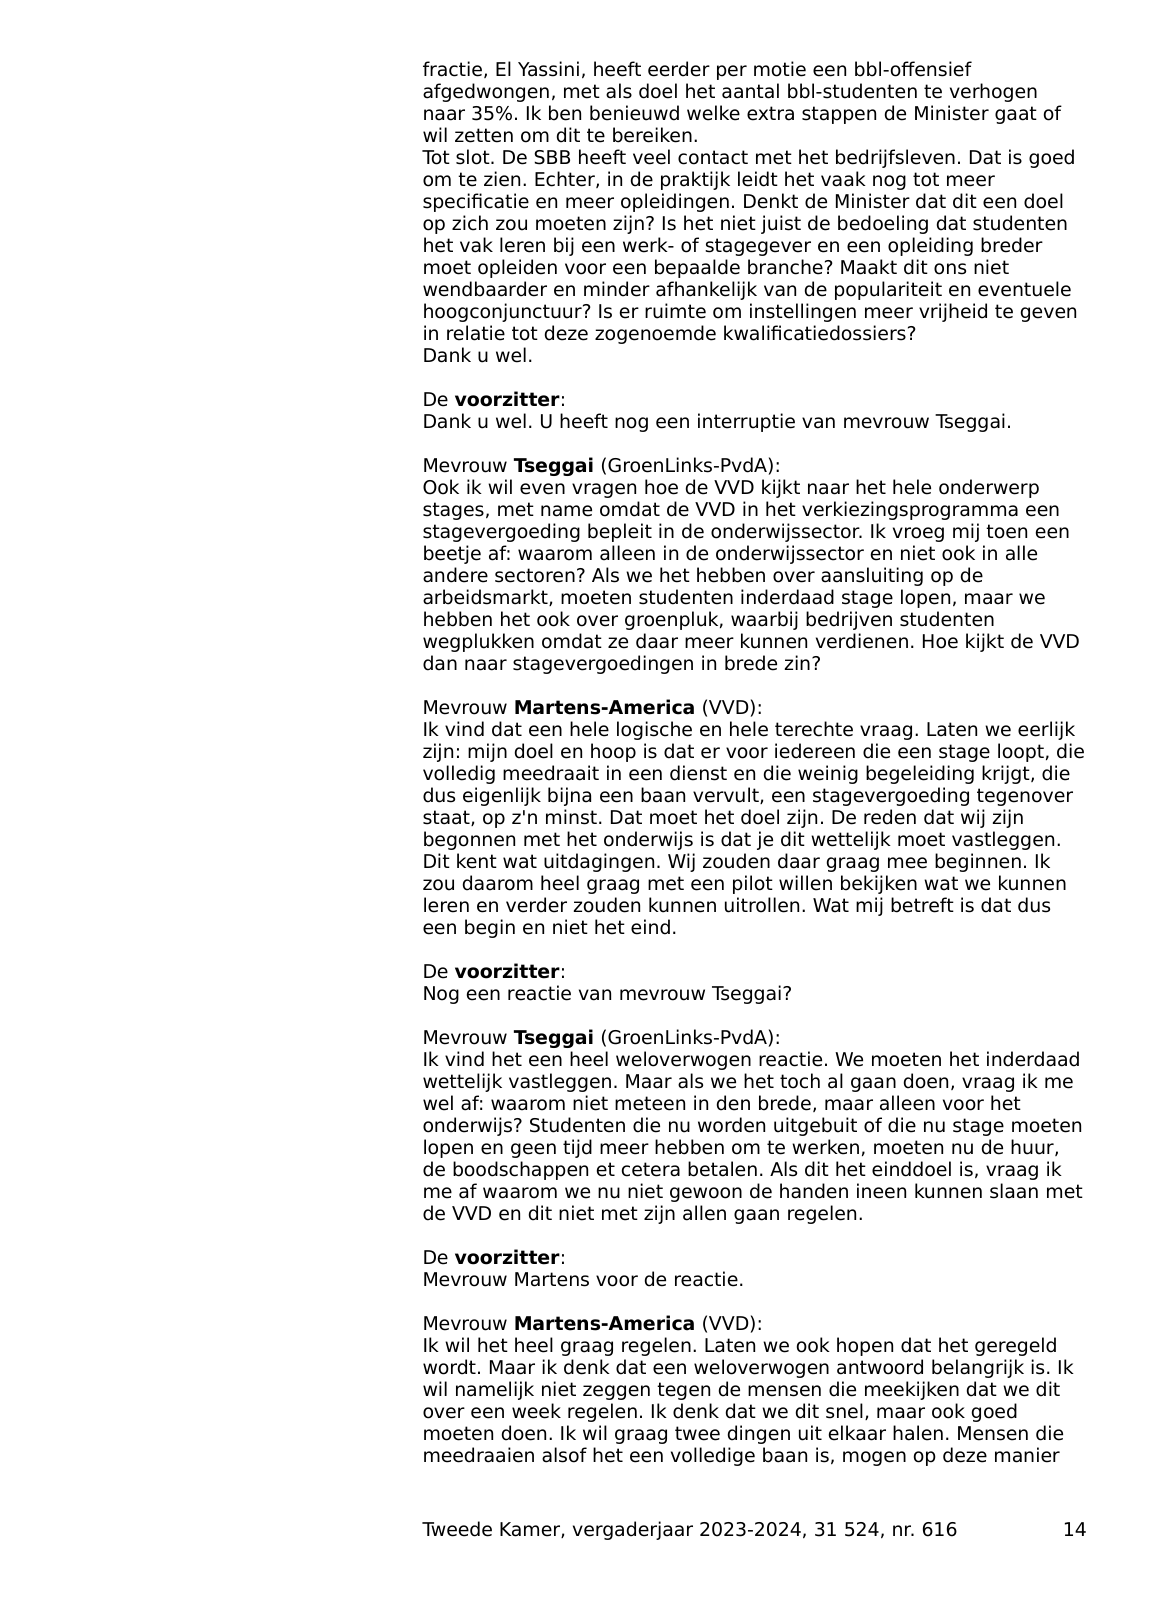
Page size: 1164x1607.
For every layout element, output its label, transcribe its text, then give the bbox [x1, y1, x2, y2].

text Tot slot. De SBB heeft veel contact met het bedrijfsleven. Dat is goed om te zien. Echter, in de praktijk leidt het vaak nog tot meer specificatie en meer opleidingen. Denkt de Minister dat dit een doel op zich zou moeten zijn? Is het niet juist de bedoeling dat studenten het vak leren bij een werk- of stagegever en een opleiding breder moet opleiden voor een bepaalde branche? Maakt dit ons niet wendbaarder en minder afhankelijk van de populariteit en eventuele hoogconjunctuur? Is er ruimte om instellingen meer vrijheid te geven in relatie tot deze zogenoemde kwalificatiedossiers? [422, 147, 1087, 345]
text Mevrouw Tseggai (GroenLinks-PvdA): [422, 455, 1087, 477]
text De voorzitter: [422, 961, 1087, 983]
text Ook ik wil even vragen hoe de VVD kijkt naar het hele onderwerp stages, met name omdat de VVD in het verkiezingsprogramma een stagevergoeding bepleit in de onderwijssector. Ik vroeg mij toen een beetje af: waarom alleen in de onderwijssector en niet ook in alle andere sectoren? Als we het hebben over aansluiting op de arbeidsmarkt, moeten studenten inderdaad stage lopen, maar we hebben het ook over groenpluk, waarbij bedrijven studenten wegplukken omdat ze daar meer kunnen verdienen. Hoe kijkt de VVD dan naar stagevergoedingen in brede zin? [422, 477, 1087, 675]
text Dank u wel. [422, 345, 1087, 367]
text De voorzitter: [422, 1247, 1087, 1269]
text Mevrouw Martens-America (VVD): [422, 697, 1087, 719]
text Ik wil het heel graag regelen. Laten we ook hopen dat het geregeld wordt. Maar ik denk dat een weloverwogen antwoord belangrijk is. Ik wil namelijk niet zeggen tegen de mensen die meekijken dat we dit over een week regelen. Ik denk dat we dit snel, maar ook goed moeten doen. Ik wil graag twee dingen uit elkaar halen. Mensen die meedraaien alsof het een volledige baan is, mogen op deze manier [422, 1335, 1087, 1467]
text Mevrouw Martens-America (VVD): [422, 1313, 1087, 1335]
text Ik vind dat een hele logische en hele terechte vraag. Laten we eerlijk zijn: mijn doel en hoop is dat er voor iedereen die een stage loopt, die volledig meedraait in een dienst en die weinig begeleiding krijgt, die dus eigenlijk bijna een baan vervult, een stagevergoeding tegenover staat, op z'n minst. Dat moet het doel zijn. De reden dat wij zijn begonnen met het onderwijs is dat je dit wettelijk moet vastleggen. Dit kent wat uitdagingen. Wij zouden daar graag mee beginnen. Ik zou daarom heel graag met een pilot willen bekijken wat we kunnen leren en verder zouden kunnen uitrollen. Wat mij betreft is dat dus een begin en niet het eind. [422, 719, 1087, 939]
text De voorzitter: [422, 389, 1087, 411]
text Ik vind het een heel weloverwogen reactie. We moeten het inderdaad wettelijk vastleggen. Maar als we het toch al gaan doen, vraag ik me wel af: waarom niet meteen in den brede, maar alleen voor het onderwijs? Studenten die nu worden uitgebuit of die nu stage moeten lopen en geen tijd meer hebben om te werken, moeten nu de huur, de boodschappen et cetera betalen. Als dit het einddoel is, vraag ik me af waarom we nu niet gewoon de handen ineen kunnen slaan met de VVD en dit niet met zijn allen gaan regelen. [422, 1049, 1087, 1225]
text Dank u wel. U heeft nog een interruptie van mevrouw Tseggai. [422, 411, 1087, 433]
text fractie, El Yassini, heeft eerder per motie een bbl-offensief afgedwongen, met als doel het aantal bbl-studenten te verhogen naar 35%. Ik ben benieuwd welke extra stappen de Minister gaat of wil zetten om dit te bereiken. [422, 59, 1087, 147]
text Mevrouw Martens voor de reactie. [422, 1269, 1087, 1291]
text Mevrouw Tseggai (GroenLinks-PvdA): [422, 1027, 1087, 1049]
text Nog een reactie van mevrouw Tseggai? [422, 983, 1087, 1005]
